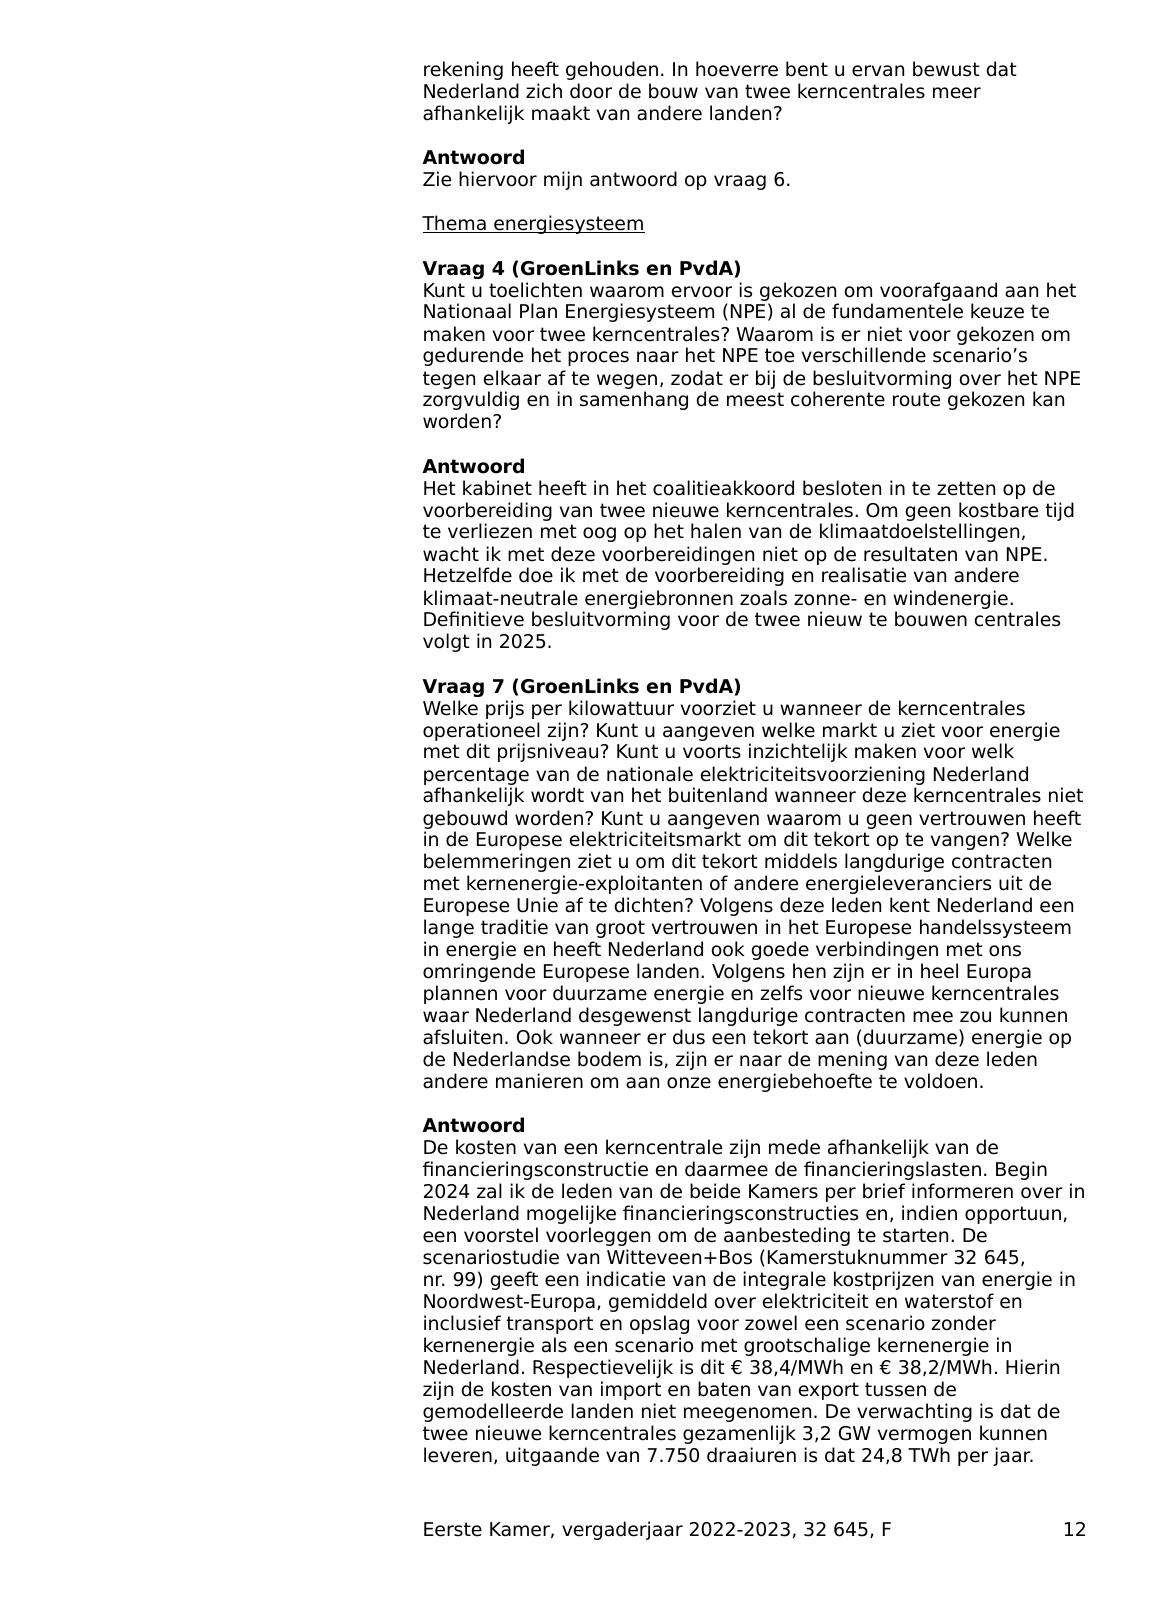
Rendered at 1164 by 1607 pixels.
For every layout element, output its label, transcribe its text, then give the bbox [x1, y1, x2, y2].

text De kosten van een kerncentrale zijn mede afhankelijk van de financieringsconstructie en daarmee de financieringslasten. Begin 2024 zal ik de leden van de beide Kamers per brief informeren over in Nederland mogelijke financieringsconstructies en, indien opportuun, een voorstel voorleggen om de aanbesteding te starten. De scenariostudie van Witteveen+Bos (Kamerstuknummer 32 645, nr. 99) geeft een indicatie van de integrale kostprijzen van energie in Noordwest-Europa, gemiddeld over elektriciteit en waterstof en inclusief transport en opslag voor zowel een scenario zonder kernenergie als een scenario met grootschalige kernenergie in Nederland. Respectievelijk is dit € 38,4/MWh en € 38,2/MWh. Hierin zijn de kosten van import en baten van export tussen de gemodelleerde landen niet meegenomen. De verwachting is dat de twee nieuwe kerncentrales gezamenlijk 3,2 GW vermogen kunnen leveren, uitgaande van 7.750 draaiuren is dat 24,8 TWh per jaar. [422, 1137, 1087, 1467]
text Antwoord [422, 456, 1087, 477]
text rekening heeft gehouden. In hoeverre bent u ervan bewust dat Nederland zich door de bouw van twee kerncentrales meer afhankelijk maakt van andere landen? [422, 59, 1087, 125]
text Kunt u toelichten waarom ervoor is gekozen om voorafgaand aan het Nationaal Plan Energiesysteem (NPE) al de fundamentele keuze te maken voor twee kerncentrales? Waarom is er niet voor gekozen om gedurende het proces naar het NPE toe verschillende scenario’s tegen elkaar af te wegen, zodat er bij de besluitvorming over het NPE zorgvuldig en in samenhang de meest coherente route gekozen kan worden? [422, 279, 1087, 433]
text Vraag 7 (GroenLinks en PvdA) [422, 676, 1087, 697]
text Het kabinet heeft in het coalitieakkoord besloten in te zetten op de voorbereiding van twee nieuwe kerncentrales. Om geen kostbare tijd te verliezen met oog op het halen van de klimaatdoelstellingen, wacht ik met deze voorbereidingen niet op de resultaten van NPE. Hetzelfde doe ik met de voorbereiding en realisatie van andere klimaat-neutrale energiebronnen zoals zonne- en windenergie. Definitieve besluitvorming voor de twee nieuw te bouwen centrales volgt in 2025. [422, 477, 1087, 653]
text Vraag 4 (GroenLinks en PvdA) [422, 257, 1087, 279]
text Antwoord [422, 1115, 1087, 1137]
subtitle Thema energiesysteem [422, 213, 1087, 235]
text Zie hiervoor mijn antwoord op vraag 6. [422, 169, 1087, 191]
text Antwoord [422, 147, 1087, 169]
text Welke prijs per kilowattuur voorziet u wanneer de kerncentrales operationeel zijn? Kunt u aangeven welke markt u ziet voor energie met dit prijsniveau? Kunt u voorts inzichtelijk maken voor welk percentage van de nationale elektriciteitsvoorziening Nederland afhankelijk wordt van het buitenland wanneer deze kerncentrales niet gebouwd worden? Kunt u aangeven waarom u geen vertrouwen heeft in de Europese elektriciteitsmarkt om dit tekort op te vangen? Welke belemmeringen ziet u om dit tekort middels langdurige contracten met kernenergie-exploitanten of andere energieleveranciers uit de Europese Unie af te dichten? Volgens deze leden kent Nederland een lange traditie van groot vertrouwen in het Europese handelssysteem in energie en heeft Nederland ook goede verbindingen met ons omringende Europese landen. Volgens hen zijn er in heel Europa plannen voor duurzame energie en zelfs voor nieuwe kerncentrales waar Nederland desgewenst langdurige contracten mee zou kunnen afsluiten. Ook wanneer er dus een tekort aan (duurzame) energie op de Nederlandse bodem is, zijn er naar de mening van deze leden andere manieren om aan onze energiebehoefte te voldoen. [422, 697, 1087, 1093]
